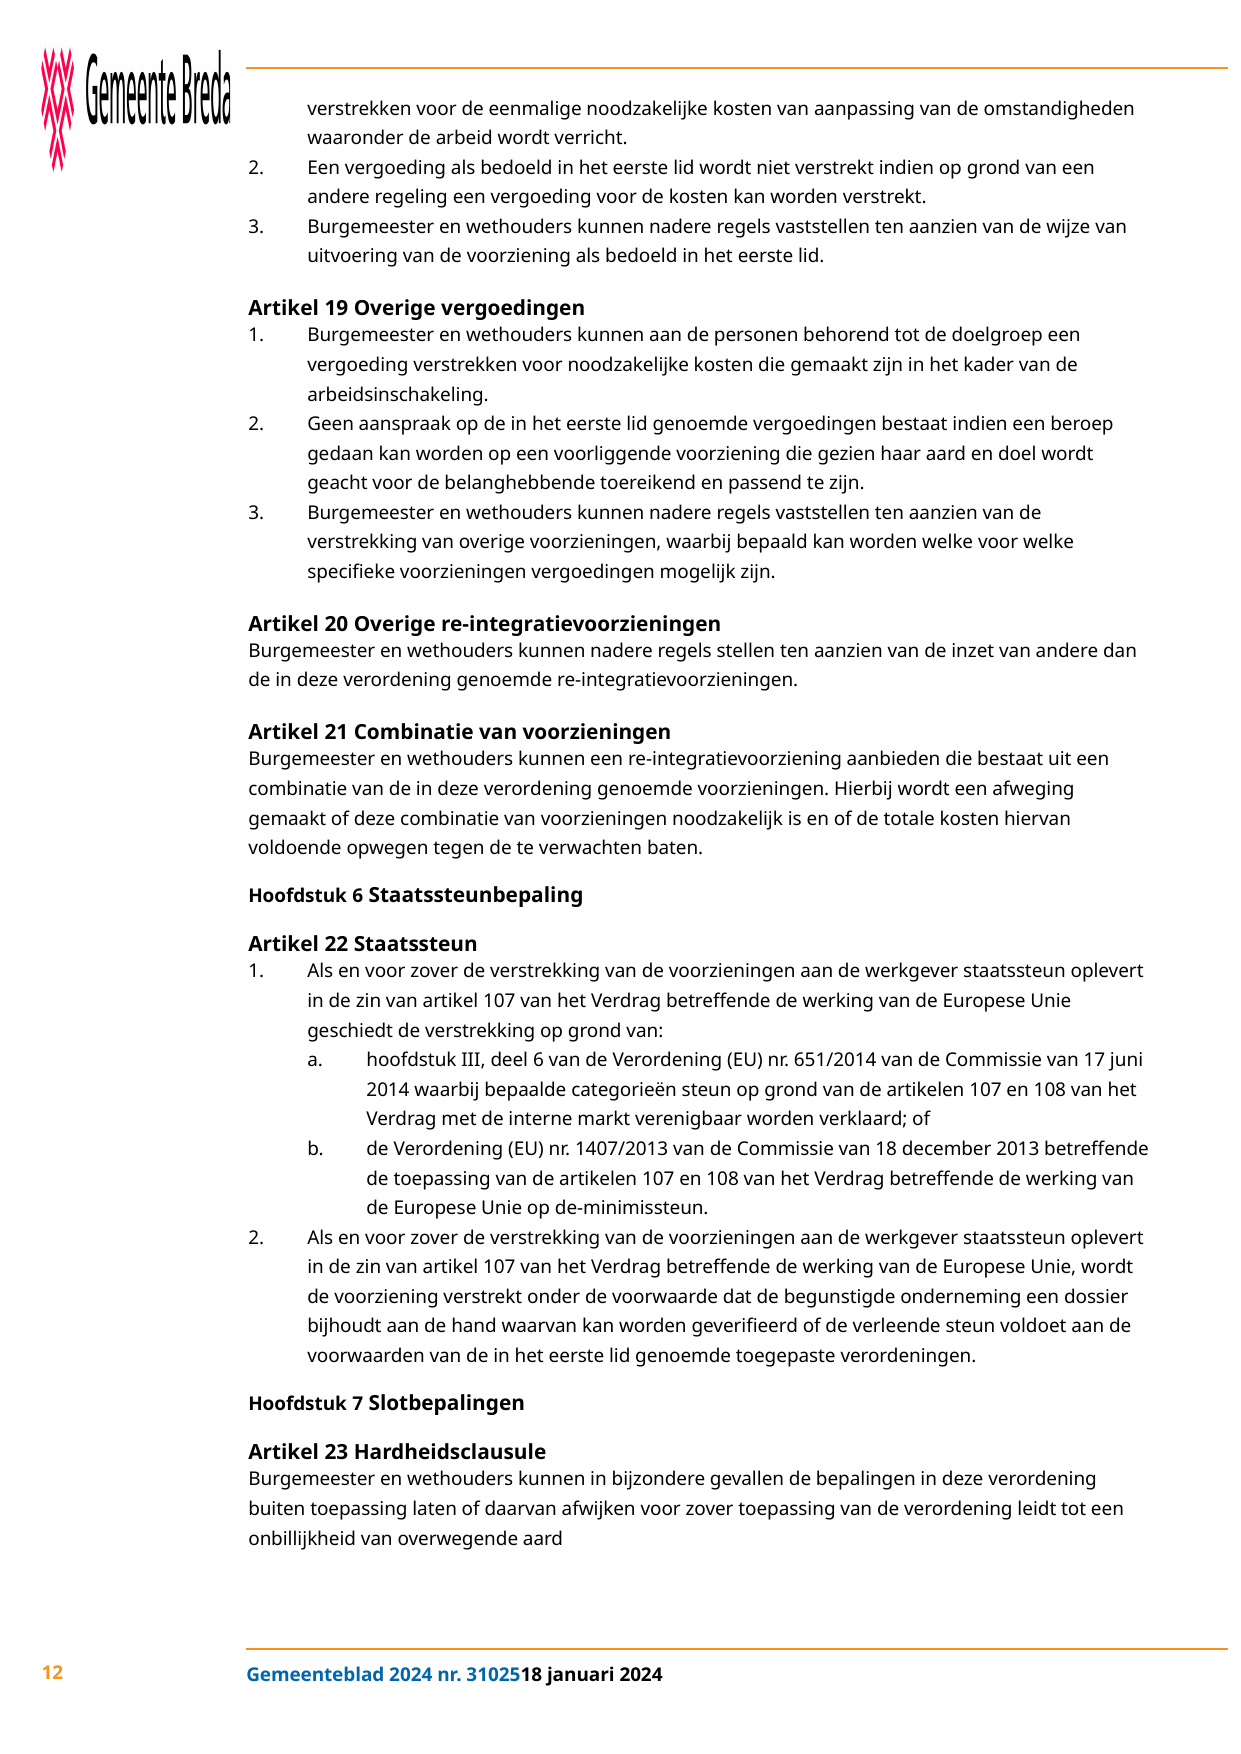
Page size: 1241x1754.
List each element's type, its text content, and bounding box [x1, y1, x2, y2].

list Als en voor zover de verstrekking van de voorzieningen aan de werkgever staatssteun oplevert in de zin van artikel 107 van het Verdrag betreffende de werking van de Europese Unie, wordt de voorziening verstrekt onder de voorwaarde dat de begunstigde onderneming een dossier bijhoudt aan de hand waarvan kan worden geverifieerd of de verleende steun voldoet aan de voorwaarden van de in het eerste lid genoemde toegepaste verordeningen. [248, 1224, 1152, 1368]
text Artikel 20 Overige re-integratievoorzieningen [248, 609, 1152, 637]
text Burgemeester en wethouders kunnen in bijzondere gevallen de bepalingen in deze verordening buiten toepassing laten of daarvan afwijken voor zover toepassing van de verordening leidt tot een onbillijkheid van overwegende aard [248, 1466, 1152, 1550]
text Artikel 19 Overige vergoedingen [248, 293, 1152, 322]
text Burgemeester en wethouders kunnen nadere regels stellen ten aanzien van de inzet van andere dan de in deze verordening genoemde re-integratievoorzieningen. [248, 637, 1152, 692]
list Geen aanspraak op de in het eerste lid genoemde vergoedingen bestaat indien een beroep gedaan kan worden op een voorliggende voorziening die gezien haar aard en doel wordt geacht voor de belanghebbende toereikend en passend te zijn. [248, 410, 1152, 495]
picture [41, 47, 231, 172]
list verstrekken voor de eenmalige noodzakelijke kosten van aanpassing van de omstandigheden waaronder de arbeid wordt verricht. [248, 95, 1152, 150]
text Burgemeester en wethouders kunnen een re-integratievoorziening aanbieden die bestaat uit een combinatie van de in deze verordening genoemde voorzieningen. Hierbij wordt een afweging gemaakt of deze combinatie van voorzieningen noodzakelijk is en of de totale kosten hiervan voldoende opwegen tegen de te verwachten baten. [248, 746, 1152, 860]
text Hoofdstuk 6 Staatssteunbepaling [248, 880, 1152, 908]
list de Verordening (EU) nr. 1407/2013 van de Commissie van 18 december 2013 betreffende de toepassing van de artikelen 107 en 108 van het Verdrag betreffende de werking van de Europese Unie op de-minimissteun. [307, 1135, 1152, 1220]
list Als en voor zover de verstrekking van de voorzieningen aan de werkgever staatssteun oplevert in de zin van artikel 107 van het Verdrag betreffende de werking van de Europese Unie geschiedt de verstrekking op grond van: [248, 958, 1152, 1042]
text Hoofdstuk 7 Slotbepalingen [248, 1388, 1152, 1416]
list hoofdstuk III, deel 6 van de Verordening (EU) nr. 651/2014 van de Commissie van 17 juni 2014 waarbij bepaalde categorieën steun op grond van de artikelen 107 en 108 van het Verdrag met de interne markt verenigbaar worden verklaard; of [307, 1046, 1152, 1131]
list Een vergoeding als bedoeld in het eerste lid wordt niet verstrekt indien op grond van een andere regeling een vergoeding voor de kosten kan worden verstrekt. [248, 154, 1152, 209]
list Burgemeester en wethouders kunnen nadere regels vaststellen ten aanzien van de wijze van uitvoering van de voorziening als bedoeld in het eerste lid. [248, 213, 1152, 268]
text Artikel 22 Staatssteun [248, 929, 1152, 958]
text Artikel 23 Hardheidsclausule [248, 1437, 1152, 1466]
list Burgemeester en wethouders kunnen nadere regels vaststellen ten aanzien van de verstrekking van overige voorzieningen, waarbij bepaald kan worden welke voor welke specifieke voorzieningen vergoedingen mogelijk zijn. [248, 499, 1152, 584]
text Artikel 21 Combinatie van voorzieningen [248, 717, 1152, 746]
list Burgemeester en wethouders kunnen aan de personen behorend tot de doelgroep een vergoeding verstrekken voor noodzakelijke kosten die gemaakt zijn in het kader van de arbeidsinschakeling. [248, 322, 1152, 406]
